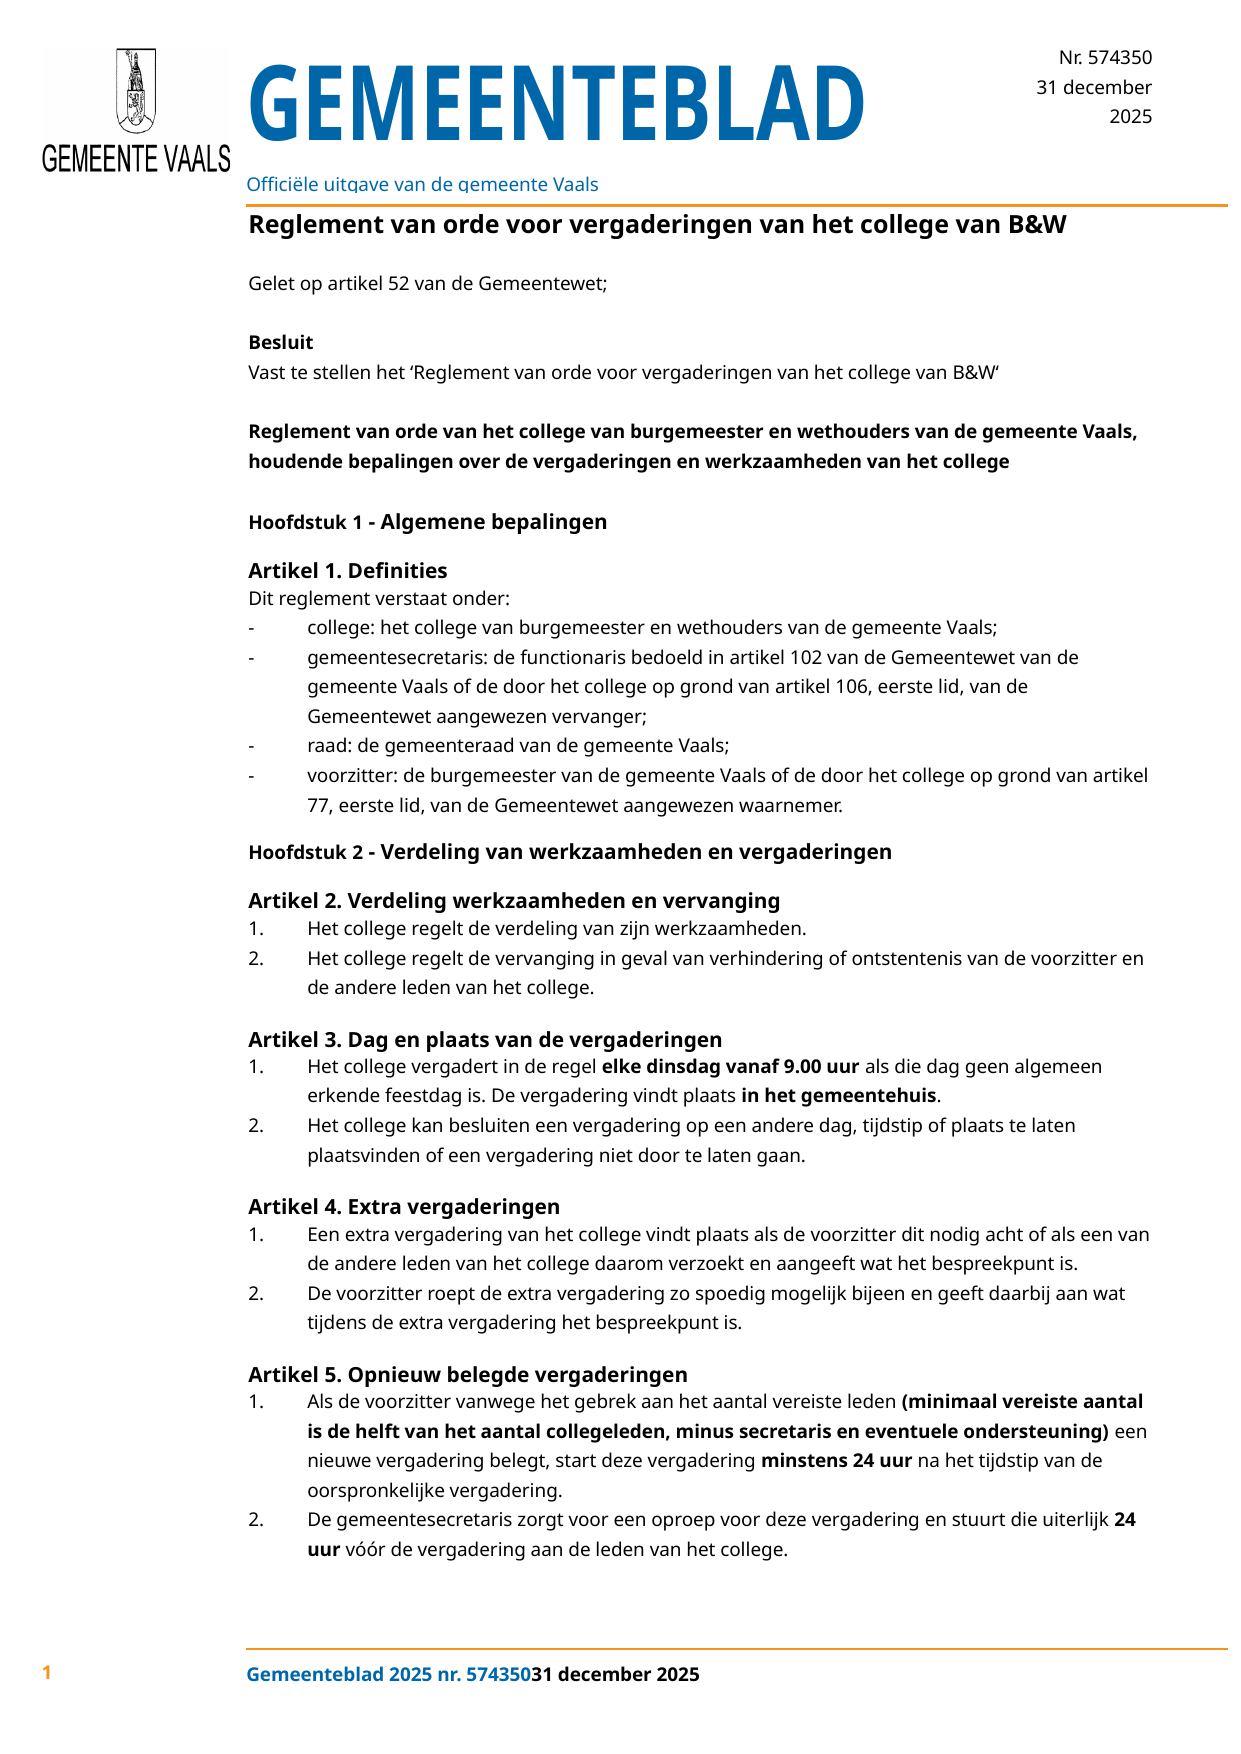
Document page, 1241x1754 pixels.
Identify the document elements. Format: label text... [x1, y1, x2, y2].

text Gelet op artikel 52 van de Gemeentewet; [248, 270, 1152, 296]
text Dit reglement verstaat onder: [248, 585, 1152, 610]
list raad: de gemeenteraad van de gemeente Vaals; [248, 733, 1152, 758]
list gemeentesecretaris: de functionaris bedoeld in artikel 102 van de Gemeentewet van de gemeente Vaals of de door het college op grond van artikel 106, eerste lid, van de Gemeentewet aangewezen vervanger; [248, 644, 1152, 729]
picture [41, 47, 231, 172]
text Artikel 2. Verdeling werkzaamheden en vervanging [248, 887, 1152, 915]
list De voorzitter roept de extra vergadering zo spoedig mogelijk bijeen en geeft daarbij aan wat tijdens de extra vergadering het bespreekpunt is. [248, 1280, 1152, 1335]
text Hoofdstuk 1 - Algemene bepalingen [248, 507, 1152, 535]
text Vast te stellen het ‘Reglement van orde voor vergaderingen van het college van B&W‘ [248, 359, 1152, 385]
text Hoofdstuk 2 - Verdeling van werkzaamheden en vergaderingen [248, 837, 1152, 866]
list Het college kan besluiten een vergadering op een andere dag, tijdstip of plaats te laten plaatsvinden of een vergadering niet door te laten gaan. [248, 1112, 1152, 1168]
list Het college vergadert in de regel elke dinsdag vanaf 9.00 uur als die dag geen algemeen erkende feestdag is. De vergadering vindt plaats in het gemeentehuis. [248, 1053, 1152, 1108]
text Besluit [248, 329, 1152, 355]
list Als de voorzitter vanwege het gebrek aan het aantal vereiste leden (minimaal vereiste aantal is de helft van het aantal collegeleden, minus secretaris en eventuele ondersteuning) een nieuwe vergadering belegt, start deze vergadering minstens 24 uur na het tijdstip van de oorspronkelijke vergadering. [248, 1388, 1152, 1503]
list Het college regelt de vervanging in geval van verhindering of ontstentenis van de voorzitter en de andere leden van het college. [248, 945, 1152, 1000]
list college: het college van burgemeester en wethouders van de gemeente Vaals; [248, 614, 1152, 640]
list De gemeentesecretaris zorgt voor een oproep voor deze vergadering en stuurt die uiterlijk 24 uur vóór de vergadering aan de leden van het college. [248, 1507, 1152, 1562]
list voorzitter: de burgemeester van de gemeente Vaals of de door het college op grond van artikel 77, eerste lid, van de Gemeentewet aangewezen waarnemer. [248, 762, 1152, 817]
text Artikel 4. Extra vergaderingen [248, 1192, 1152, 1221]
list Een extra vergadering van het college vindt plaats als de voorzitter dit nodig acht of als een van de andere leden van het college daarom verzoekt en aangeeft wat het bespreekpunt is. [248, 1221, 1152, 1276]
text Reglement van orde van het college van burgemeester en wethouders van de gemeente Vaals, houdende bepalingen over de vergaderingen en werkzaamheden van het college [248, 418, 1152, 473]
text Artikel 5. Opnieuw belegde vergaderingen [248, 1360, 1152, 1388]
list Het college regelt de verdeling van zijn werkzaamheden. [248, 915, 1152, 941]
text Reglement van orde voor vergaderingen van het college van B&W [248, 207, 1152, 241]
text Artikel 3. Dag en plaats van de vergaderingen [248, 1025, 1152, 1053]
text Artikel 1. Definities [248, 556, 1152, 585]
